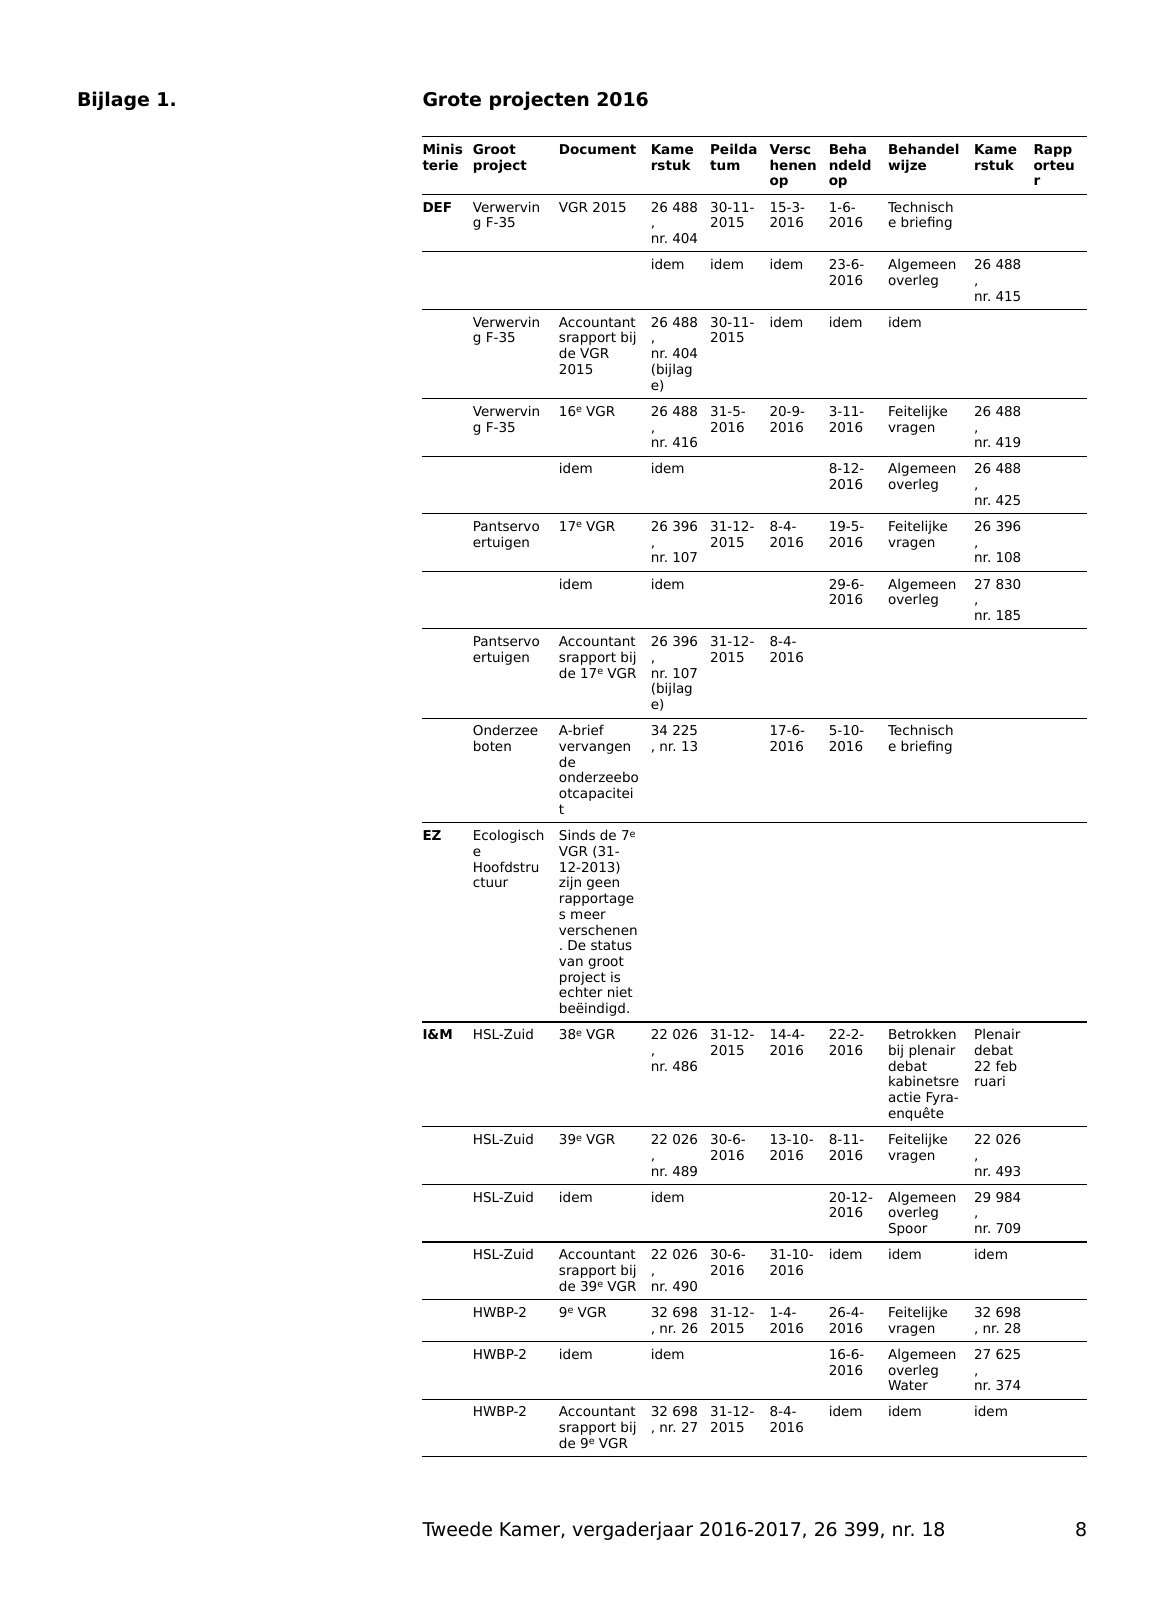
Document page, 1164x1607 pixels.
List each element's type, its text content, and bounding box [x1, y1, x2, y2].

table_cell idem [553, 1185, 645, 1241]
table_cell [1027, 457, 1087, 513]
table_cell [823, 823, 882, 1021]
table_cell 31-12-2015 [704, 1400, 763, 1456]
table_cell 26 488, nr. 425 [968, 457, 1027, 513]
table_cell 29 984, nr. 709 [968, 1185, 1027, 1241]
table_cell [1027, 1400, 1087, 1456]
table_cell [968, 629, 1027, 717]
table_cell HWBP-2 [467, 1342, 553, 1398]
table_cell 1-6-2016 [823, 195, 882, 251]
table_cell 8-4-2016 [763, 629, 823, 717]
table_cell [1027, 514, 1087, 571]
table_cell VGR 2015 [553, 195, 645, 251]
table_cell [763, 823, 823, 1021]
table_cell idem [645, 457, 704, 513]
table_cell HSL-Zuid [467, 1023, 553, 1126]
table_header Ministerie [422, 137, 467, 194]
table_cell [1027, 572, 1087, 628]
table_cell idem [968, 1400, 1027, 1456]
table_cell 22 026, nr. 490 [645, 1243, 704, 1299]
table_cell 27 830, nr. 185 [968, 572, 1027, 628]
table_cell Betrokken bij plenair debat kabinetsreactie Fyra-enquête [882, 1023, 968, 1126]
table_cell [467, 457, 553, 513]
table_cell Technische briefing [882, 719, 968, 822]
table_cell [422, 310, 467, 398]
table_cell [422, 629, 467, 717]
table_cell idem [823, 1400, 882, 1456]
table_cell 30-6-2016 [704, 1243, 763, 1299]
table_header Behandeld op [823, 137, 882, 194]
table_cell 26 396, nr. 108 [968, 514, 1027, 571]
table_cell Pantservoertuigen [467, 629, 553, 717]
table_cell 26 488, nr. 419 [968, 399, 1027, 456]
table_cell Verwerving F-35 [467, 310, 553, 398]
table_cell 26 488, nr. 415 [968, 252, 1027, 309]
table_header Kamerstuk [645, 137, 704, 194]
table_cell [763, 1342, 823, 1398]
table_cell [422, 514, 467, 571]
table_header Groot project [467, 137, 553, 194]
table_header Kamerstuk [968, 137, 1027, 194]
table_cell Feitelijke vragen [882, 1300, 968, 1341]
table_cell 31-10-2016 [763, 1243, 823, 1299]
table_cell 13-10-2016 [763, 1127, 823, 1184]
table_cell [553, 252, 645, 309]
table_cell Accountantsrapport bij de VGR 2015 [553, 310, 645, 398]
table_cell [1027, 1127, 1087, 1184]
table_cell Algemeen overleg [882, 457, 968, 513]
table_cell 8-12-2016 [823, 457, 882, 513]
table_cell 26 396, nr. 107 [645, 514, 704, 571]
table_cell [763, 1185, 823, 1241]
table_cell 17-6-2016 [763, 719, 823, 822]
table_cell 17e VGR [553, 514, 645, 571]
table_cell 30-11-2015 [704, 195, 763, 251]
table_cell [704, 1342, 763, 1398]
table_cell 32 698, nr. 28 [968, 1300, 1027, 1341]
table_cell idem [823, 310, 882, 398]
table_cell 31-12-2015 [704, 629, 763, 717]
table_cell Feitelijke vragen [882, 399, 968, 456]
table_cell [882, 629, 968, 717]
table_cell [882, 823, 968, 1021]
table_cell DEF [422, 195, 467, 251]
table_cell [422, 399, 467, 456]
table_cell [968, 195, 1027, 251]
table_cell EZ [422, 823, 467, 1021]
table_cell idem [645, 572, 704, 628]
table_cell [968, 823, 1027, 1021]
table_cell 23-6-2016 [823, 252, 882, 309]
table_cell [422, 1300, 467, 1341]
table_cell 26 488, nr. 416 [645, 399, 704, 456]
table_cell idem [882, 310, 968, 398]
table_cell 30-11-2015 [704, 310, 763, 398]
table_cell [1027, 719, 1087, 822]
table_cell [763, 457, 823, 513]
table_cell 32 698, nr. 27 [645, 1400, 704, 1456]
table_cell [422, 572, 467, 628]
table_cell [704, 1185, 763, 1241]
table_cell 30-6-2016 [704, 1127, 763, 1184]
table_cell idem [968, 1243, 1027, 1299]
table_cell 31-5-2016 [704, 399, 763, 456]
table_cell [422, 719, 467, 822]
table_cell [1027, 310, 1087, 398]
table_cell Ecologische Hoofdstructuur [467, 823, 553, 1021]
table_cell [1027, 1243, 1087, 1299]
table_cell [467, 252, 553, 309]
table_cell 22 026, nr. 486 [645, 1023, 704, 1126]
table_cell [968, 310, 1027, 398]
table_cell Accountantsrapport bij de 39e VGR [553, 1243, 645, 1299]
table_cell 16-6-2016 [823, 1342, 882, 1398]
table_cell 20-9-2016 [763, 399, 823, 456]
table_cell 32 698, nr. 26 [645, 1300, 704, 1341]
table_cell [422, 1342, 467, 1398]
table_cell HSL-Zuid [467, 1127, 553, 1184]
table_cell idem [763, 252, 823, 309]
table_cell A-brief vervangende onderzeebootcapaciteit [553, 719, 645, 822]
table_cell 8-4-2016 [763, 514, 823, 571]
table_cell idem [763, 310, 823, 398]
table_cell 31-12-2015 [704, 1300, 763, 1341]
table_cell Plenair debat 22 februari [968, 1023, 1027, 1126]
table_cell Accountantsrapport bij de 9e VGR [553, 1400, 645, 1456]
table_cell [968, 719, 1027, 822]
table_cell [704, 719, 763, 822]
table_cell 38e VGR [553, 1023, 645, 1126]
table_cell 26 396, nr. 107 (bijlage) [645, 629, 704, 717]
table_cell HWBP-2 [467, 1300, 553, 1341]
table_cell 26 488, nr. 404 (bijlage) [645, 310, 704, 398]
table_cell Feitelijke vragen [882, 514, 968, 571]
table_cell Algemeen overleg [882, 572, 968, 628]
table_cell 22 026, nr. 493 [968, 1127, 1027, 1184]
table_cell [1027, 1342, 1087, 1398]
table_cell 19-5-2016 [823, 514, 882, 571]
subtitle Bijlage 1. Grote projecten 2016 [77, 89, 1087, 111]
table_cell HSL-Zuid [467, 1185, 553, 1241]
table_cell HSL-Zuid [467, 1243, 553, 1299]
table_cell 29-6-2016 [823, 572, 882, 628]
table_cell [704, 823, 763, 1021]
table_header Document [553, 137, 645, 194]
table_cell [1027, 629, 1087, 717]
table_cell idem [553, 1342, 645, 1398]
table_cell [704, 457, 763, 513]
table_cell 22 026, nr. 489 [645, 1127, 704, 1184]
table_cell Pantservoertuigen [467, 514, 553, 571]
table_cell Sinds de 7e VGR (31-12-2013) zijn geen rapportages meer verschenen. De status van groot project is echter niet beëindigd. [553, 823, 645, 1021]
table_cell 26 488, nr. 404 [645, 195, 704, 251]
table_header Rapporteur [1027, 137, 1087, 194]
table_cell 34 225, nr. 13 [645, 719, 704, 822]
table_cell 39e VGR [553, 1127, 645, 1184]
table_cell 31-12-2015 [704, 1023, 763, 1126]
table_cell [422, 1185, 467, 1241]
table_header Peildatum [704, 137, 763, 194]
table_cell idem [645, 252, 704, 309]
table_cell 15-3-2016 [763, 195, 823, 251]
table_cell 8-11-2016 [823, 1127, 882, 1184]
table_cell Technische briefing [882, 195, 968, 251]
table_header Verschenen op [763, 137, 823, 194]
table_cell idem [704, 252, 763, 309]
table_cell Onderzeeboten [467, 719, 553, 822]
table_cell [1027, 1023, 1087, 1126]
table_cell idem [553, 457, 645, 513]
table_cell Verwerving F-35 [467, 399, 553, 456]
table_cell [1027, 1185, 1087, 1241]
table_cell [823, 629, 882, 717]
table_cell 16e VGR [553, 399, 645, 456]
table_cell [1027, 399, 1087, 456]
table_cell 20-12-2016 [823, 1185, 882, 1241]
table_cell 27 625, nr. 374 [968, 1342, 1027, 1398]
table_cell [422, 252, 467, 309]
table_cell Algemeen overleg Spoor [882, 1185, 968, 1241]
table_cell [1027, 1300, 1087, 1341]
table_cell [1027, 252, 1087, 309]
table_cell 5-10-2016 [823, 719, 882, 822]
table_cell 14-4-2016 [763, 1023, 823, 1126]
table_cell Algemeen overleg [882, 252, 968, 309]
table_cell [763, 572, 823, 628]
table_cell Accountantsrapport bij de 17e VGR [553, 629, 645, 717]
table_cell 26-4-2016 [823, 1300, 882, 1341]
table_cell I&M [422, 1023, 467, 1126]
table_cell [422, 1243, 467, 1299]
table_cell [467, 572, 553, 628]
table_cell 22-2-2016 [823, 1023, 882, 1126]
table_cell [1027, 823, 1087, 1021]
table_cell [1027, 195, 1087, 251]
table_cell [422, 1127, 467, 1184]
table_cell [645, 823, 704, 1021]
table_cell idem [553, 572, 645, 628]
table_cell idem [645, 1185, 704, 1241]
table_cell idem [882, 1243, 968, 1299]
table_cell [422, 457, 467, 513]
table_cell idem [645, 1342, 704, 1398]
table_cell idem [882, 1400, 968, 1456]
table_cell HWBP-2 [467, 1400, 553, 1456]
table_cell [422, 1400, 467, 1456]
table_cell idem [823, 1243, 882, 1299]
table_cell 9e VGR [553, 1300, 645, 1341]
table_cell 3-11-2016 [823, 399, 882, 456]
table_cell Feitelijke vragen [882, 1127, 968, 1184]
table_cell 31-12-2015 [704, 514, 763, 571]
table_header Behandelwijze [882, 137, 968, 194]
table_cell Verwerving F-35 [467, 195, 553, 251]
table_cell 8-4-2016 [763, 1400, 823, 1456]
table_cell [704, 572, 763, 628]
table_cell 1-4-2016 [763, 1300, 823, 1341]
table_cell Algemeen overleg Water [882, 1342, 968, 1398]
